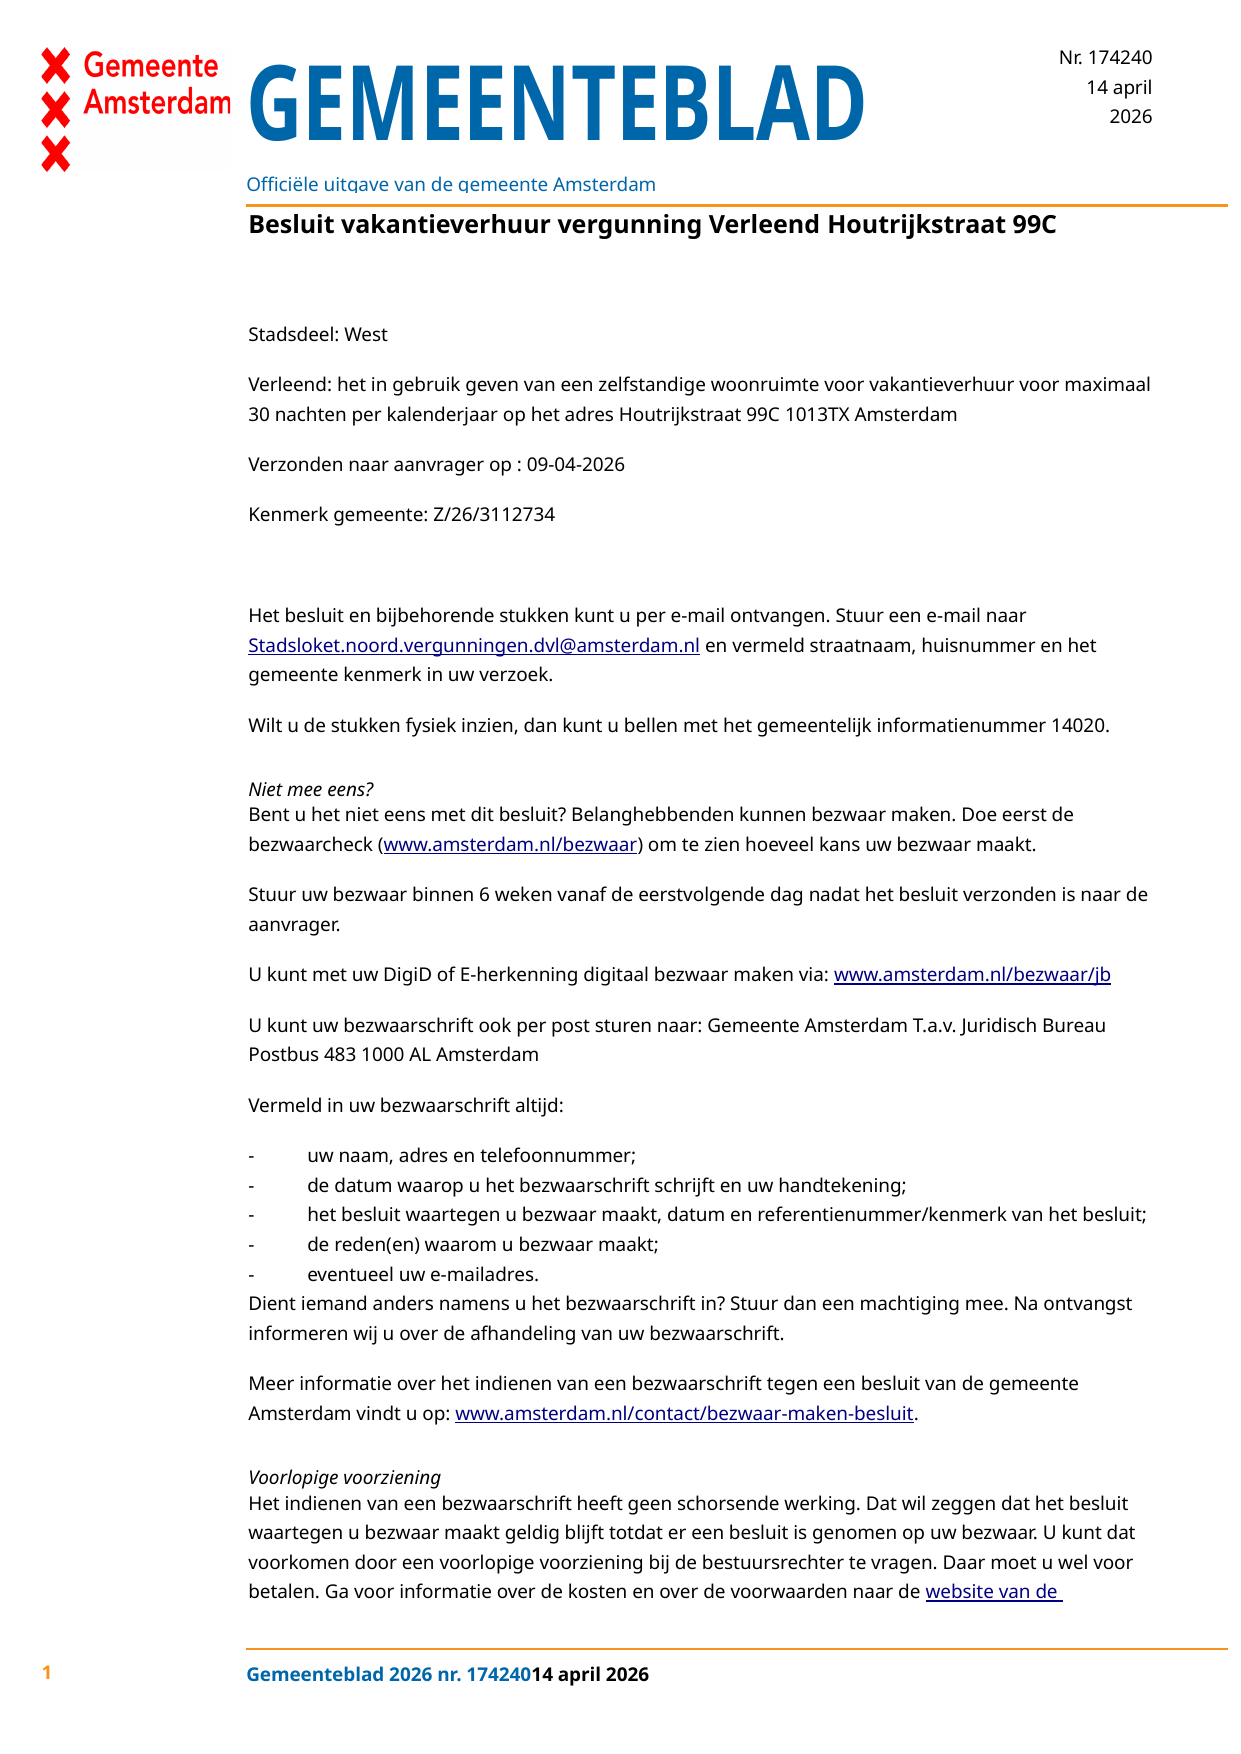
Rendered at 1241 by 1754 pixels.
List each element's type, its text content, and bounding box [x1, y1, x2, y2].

text Wilt u de stukken fysiek inzien, dan kunt u bellen met het gemeentelijk informatienummer 14020. [248, 712, 1152, 738]
text Bent u het niet eens met dit besluit? Belanghebbenden kunnen bezwaar maken. Doe eerst de bezwaarcheck (www.amsterdam.nl/bezwaar) om te zien hoeveel kans uw bezwaar maakt. [248, 802, 1152, 857]
picture [41, 47, 231, 172]
text Verzonden naar aanvrager op : 09-04-2026 [248, 451, 1152, 477]
text Vermeld in uw bezwaarschrift altijd: [248, 1092, 1152, 1118]
list de reden(en) waarom u bezwaar maakt; [248, 1231, 1152, 1257]
text Niet mee eens? [248, 776, 1152, 802]
text U kunt uw bezwaarschrift ook per post sturen naar: Gemeente Amsterdam T.a.v. Juridisch Bureau Postbus 483 1000 AL Amsterdam [248, 1012, 1152, 1067]
text Het besluit en bijbehorende stukken kunt u per e-mail ontvangen. Stuur een e-mail naar Stadsloket.noord.vergunningen.dvl@amsterdam.nl en vermeld straatnaam, huisnummer en het gemeente kenmerk in uw verzoek. [248, 602, 1152, 687]
text Meer informatie over het indienen van een bezwaarschrift tegen een besluit van de gemeente Amsterdam vindt u op: www.amsterdam.nl/contact/bezwaar-maken-besluit. [248, 1370, 1152, 1426]
text Dient iemand anders namens u het bezwaarschrift in? Stuur dan een machtiging mee. Na ontvangst informeren wij u over de afhandeling van uw bezwaarschrift. [248, 1290, 1152, 1346]
text Kenmerk gemeente: Z/26/3112734 [248, 502, 1152, 527]
text Voorlopige voorziening [248, 1464, 1152, 1490]
list de datum waarop u het bezwaarschrift schrijft en uw handtekening; [248, 1172, 1152, 1198]
list eventueel uw e-mailadres. [248, 1261, 1152, 1287]
list het besluit waartegen u bezwaar maakt, datum en referentienummer/kenmerk van het besluit; [248, 1202, 1152, 1227]
text Het indienen van een bezwaarschrift heeft geen schorsende werking. Dat wil zeggen dat het besluit waartegen u bezwaar maakt geldig blijft totdat er een besluit is genomen op uw bezwaar. U kunt dat voorkomen door een voorlopige voorziening bij de bestuursrechter te vragen. Daar moet u wel voor betalen. Ga voor informatie over de kosten en over de voorwaarden naar de website van de [248, 1490, 1152, 1604]
text Stuur uw bezwaar binnen 6 weken vanaf de eerstvolgende dag nadat het besluit verzonden is naar de aanvrager. [248, 882, 1152, 937]
text Verleend: het in gebruik geven van een zelfstandige woonruimte voor vakantieverhuur voor maximaal 30 nachten per kalenderjaar op het adres Houtrijkstraat 99C 1013TX Amsterdam [248, 371, 1152, 426]
text U kunt met uw DigiD of E-herkenning digitaal bezwaar maken via: www.amsterdam.nl/bezwaar/jb [248, 962, 1152, 987]
list uw naam, adres en telefoonnummer; [248, 1142, 1152, 1168]
text Besluit vakantieverhuur vergunning Verleend Houtrijkstraat 99C [248, 207, 1152, 241]
text Stadsdeel: West [248, 321, 1152, 346]
